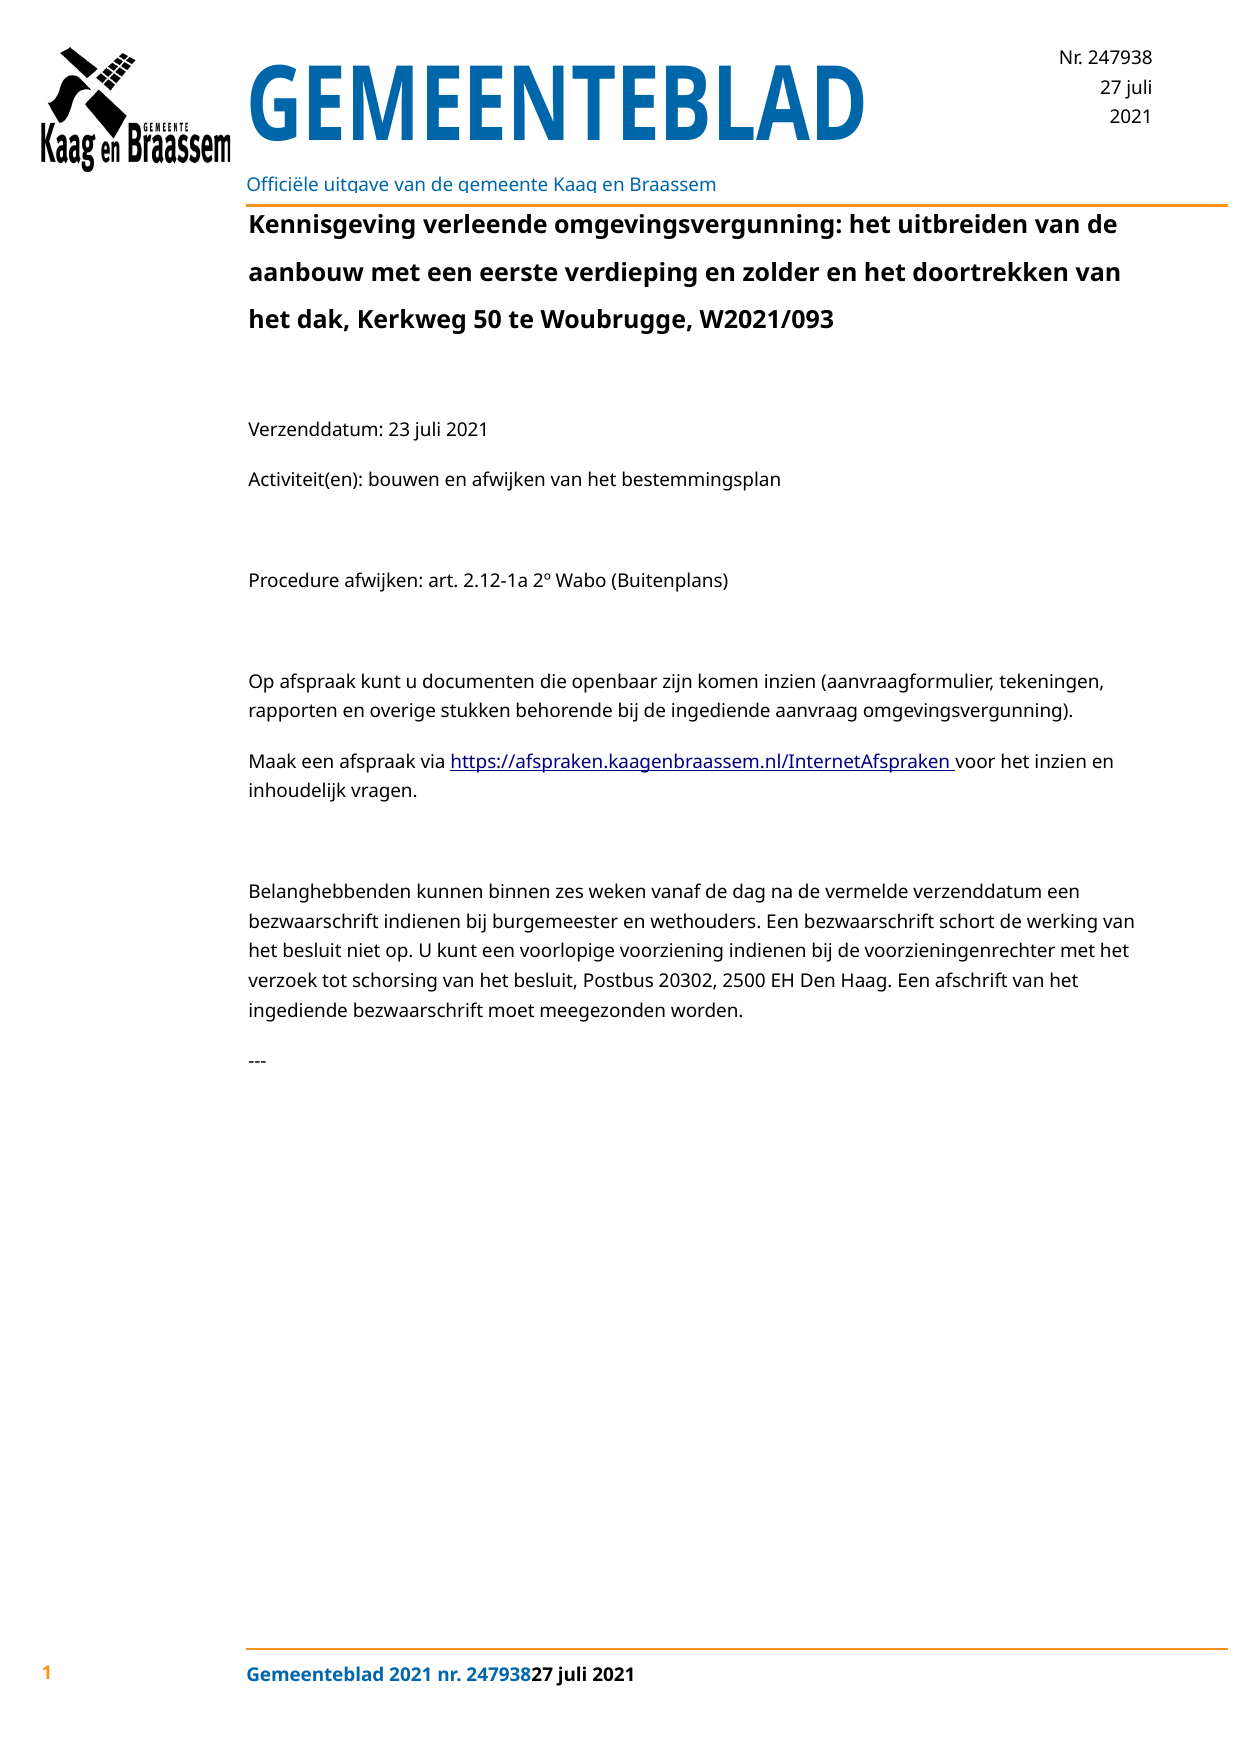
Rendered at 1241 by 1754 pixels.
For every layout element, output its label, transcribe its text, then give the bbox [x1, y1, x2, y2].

text Kennisgeving verleende omgevingsvergunning: het uitbreiden van de aanbouw met een eerste verdieping en zolder en het doortrekken van het dak, Kerkweg 50 te Woubrugge, W2021/093 [248, 207, 1152, 336]
text Procedure afwijken: art. 2.12-1a 2º Wabo (Buitenplans) [248, 567, 1152, 593]
text Verzenddatum: 23 juli 2021 [248, 416, 1152, 442]
text Maak een afspraak via https://afspraken.kaagenbraassem.nl/InternetAfspraken voor het inzien en inhoudelijk vragen. [248, 748, 1152, 803]
text --- [248, 1047, 1152, 1073]
text Activiteit(en): bouwen en afwijken van het bestemmingsplan [248, 466, 1152, 492]
picture [41, 47, 231, 172]
text Belanghebbenden kunnen binnen zes weken vanaf de dag na de vermelde verzenddatum een bezwaarschrift indienen bij burgemeester en wethouders. Een bezwaarschrift schort de werking van het besluit niet op. U kunt een voorlopige voorziening indienen bij de voorzieningenrechter met het verzoek tot schorsing van het besluit, Postbus 20302, 2500 EH Den Haag. Een afschrift van het ingediende bezwaarschrift moet meegezonden worden. [248, 878, 1152, 1022]
text Op afspraak kunt u documenten die openbaar zijn komen inzien (aanvraagformulier, tekeningen, rapporten en overige stukken behorende bij de ingediende aanvraag omgevingsvergunning). [248, 668, 1152, 723]
